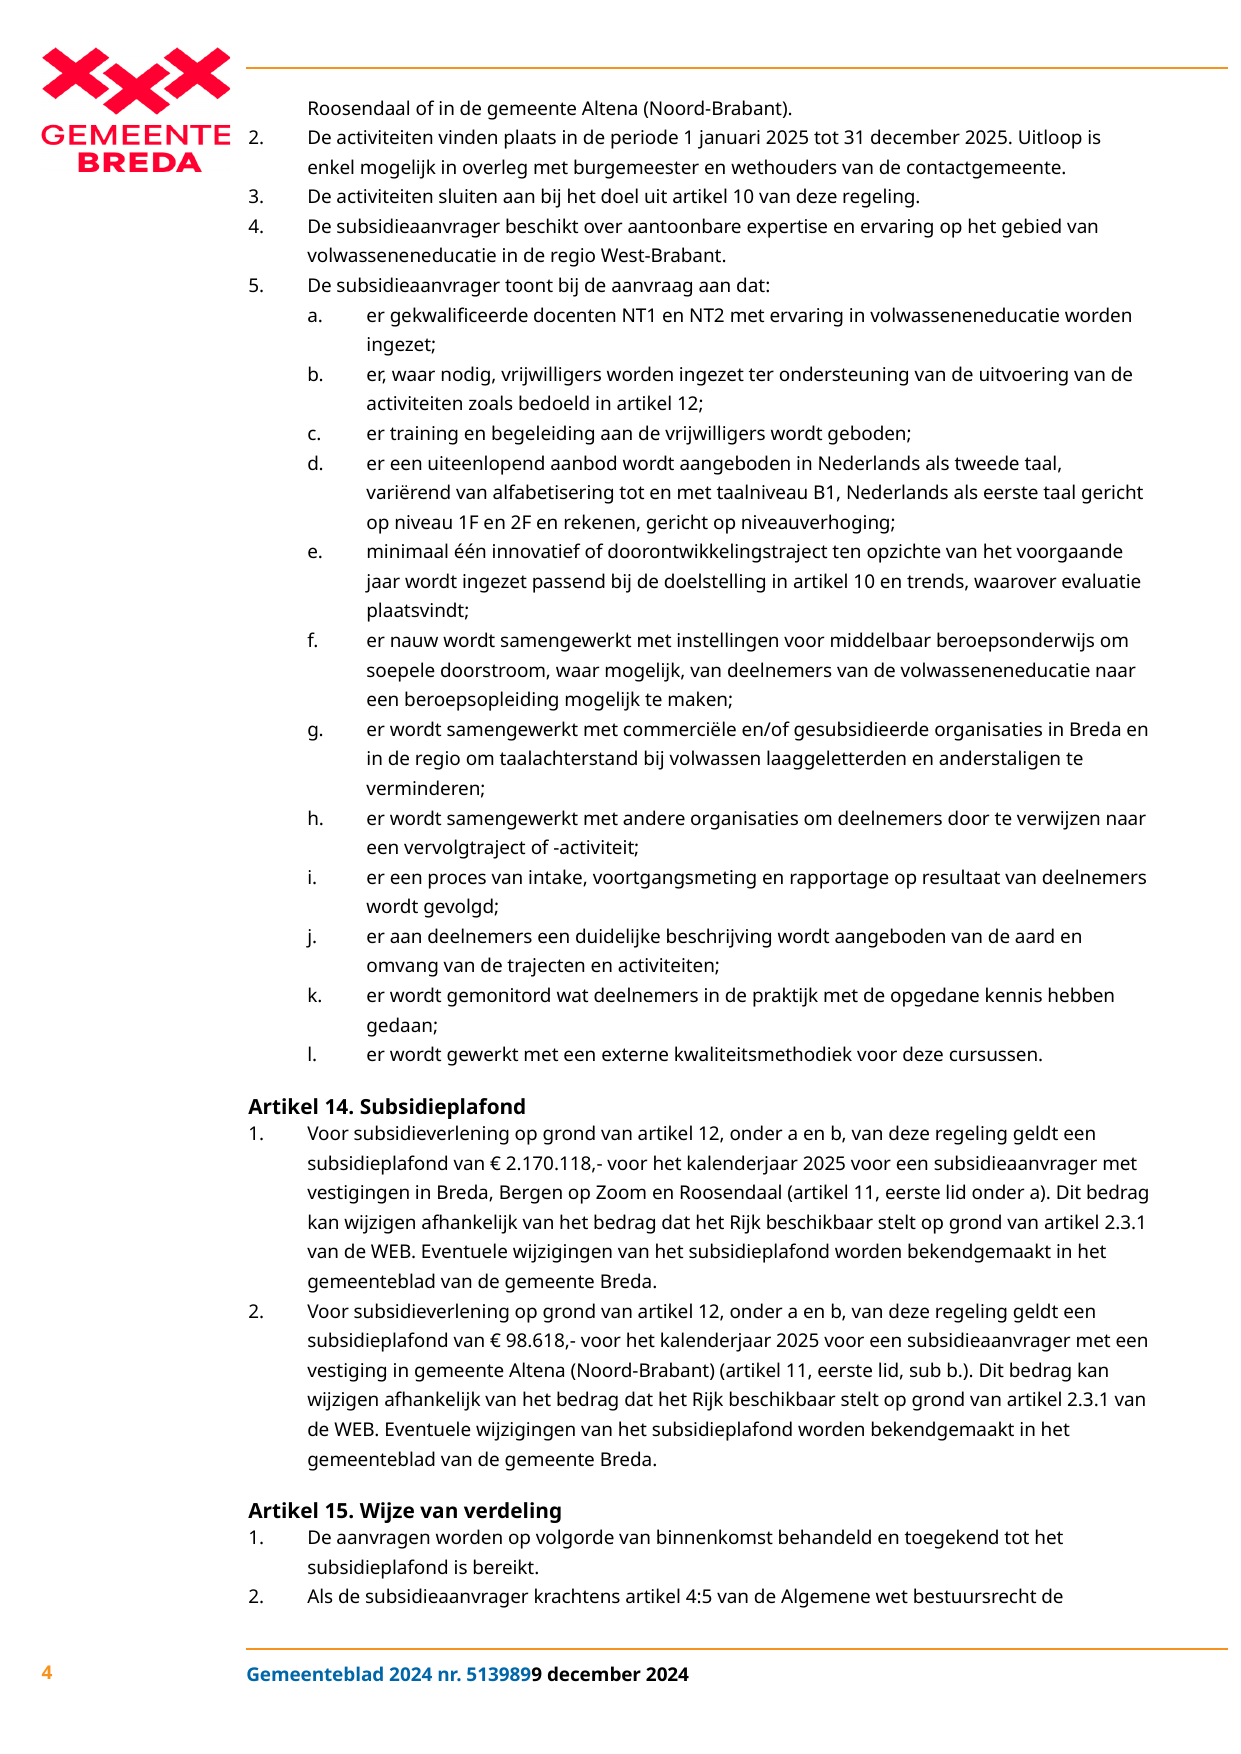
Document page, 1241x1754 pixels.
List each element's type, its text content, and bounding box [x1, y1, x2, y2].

list minimaal één innovatief of doorontwikkelingstraject ten opzichte van het voorgaande jaar wordt ingezet passend bij de doelstelling in artikel 10 en trends, waarover evaluatie plaatsvindt; [307, 538, 1152, 623]
list er wordt samengewerkt met commerciële en/of gesubsidieerde organisaties in Breda en in de regio om taalachterstand bij volwassen laaggeletterden en anderstaligen te verminderen; [307, 716, 1152, 801]
list er wordt gemonitord wat deelnemers in de praktijk met de opgedane kennis hebben gedaan; [307, 982, 1152, 1038]
list er gekwalificeerde docenten NT1 en NT2 met ervaring in volwasseneneducatie worden ingezet; [307, 302, 1152, 357]
text Artikel 14. Subsidieplafond [248, 1092, 1152, 1120]
text Artikel 15. Wijze van verdeling [248, 1496, 1152, 1524]
list Voor subsidieverlening op grond van artikel 12, onder a en b, van deze regeling geldt een subsidieplafond van € 2.170.118,- voor het kalenderjaar 2025 voor een subsidieaanvrager met vestigingen in Breda, Bergen op Zoom en Roosendaal (artikel 11, eerste lid onder a). Dit bedrag kan wijzigen afhankelijk van het bedrag dat het Rijk beschikbaar stelt op grond van artikel 2.3.1 van de WEB. Eventuele wijzigingen van het subsidieplafond worden bekendgemaakt in het gemeenteblad van de gemeente Breda. [248, 1120, 1152, 1294]
list er nauw wordt samengewerkt met instellingen voor middelbaar beroepsonderwijs om soepele doorstroom, waar mogelijk, van deelnemers van de volwasseneneducatie naar een beroepsopleiding mogelijk te maken; [307, 627, 1152, 712]
list De activiteiten sluiten aan bij het doel uit artikel 10 van deze regeling. [248, 183, 1152, 209]
list er wordt gewerkt met een externe kwaliteitsmethodiek voor deze cursussen. [307, 1041, 1152, 1067]
list Voor subsidieverlening op grond van artikel 12, onder a en b, van deze regeling geldt een subsidieplafond van € 98.618,- voor het kalenderjaar 2025 voor een subsidieaanvrager met een vestiging in gemeente Altena (Noord-Brabant) (artikel 11, eerste lid, sub b.). Dit bedrag kan wijzigen afhankelijk van het bedrag dat het Rijk beschikbaar stelt op grond van artikel 2.3.1 van de WEB. Eventuele wijzigingen van het subsidieplafond worden bekendgemaakt in het gemeenteblad van de gemeente Breda. [248, 1298, 1152, 1471]
list De subsidieaanvrager toont bij de aanvraag aan dat: [248, 272, 1152, 298]
list er een uiteenlopend aanbod wordt aangeboden in Nederlands als tweede taal, variërend van alfabetisering tot en met taalniveau B1, Nederlands als eerste taal gericht op niveau 1F en 2F en rekenen, gericht op niveauverhoging; [307, 450, 1152, 535]
list er aan deelnemers een duidelijke beschrijving wordt aangeboden van de aard en omvang van de trajecten en activiteiten; [307, 923, 1152, 978]
list er wordt samengewerkt met andere organisaties om deelnemers door te verwijzen naar een vervolgtraject of -activiteit; [307, 805, 1152, 860]
list De activiteiten vinden plaats in de periode 1 januari 2025 tot 31 december 2025. Uitloop is enkel mogelijk in overleg met burgemeester en wethouders van de contactgemeente. [248, 124, 1152, 180]
list er, waar nodig, vrijwilligers worden ingezet ter ondersteuning van de uitvoering van de activiteiten zoals bedoeld in artikel 12; [307, 361, 1152, 416]
picture [41, 47, 231, 172]
list De subsidieaanvrager beschikt over aantoonbare expertise en ervaring op het gebied van volwasseneneducatie in de regio West-Brabant. [248, 213, 1152, 268]
list er een proces van intake, voortgangsmeting en rapportage op resultaat van deelnemers wordt gevolgd; [307, 864, 1152, 919]
list Roosendaal of in de gemeente Altena (Noord-Brabant). [248, 95, 1152, 121]
list De aanvragen worden op volgorde van binnenkomst behandeld en toegekend tot het subsidieplafond is bereikt. [248, 1524, 1152, 1580]
list er training en begeleiding aan de vrijwilligers wordt geboden; [307, 420, 1152, 446]
list Als de subsidieaanvrager krachtens artikel 4:5 van de Algemene wet bestuursrecht de [248, 1584, 1152, 1609]
